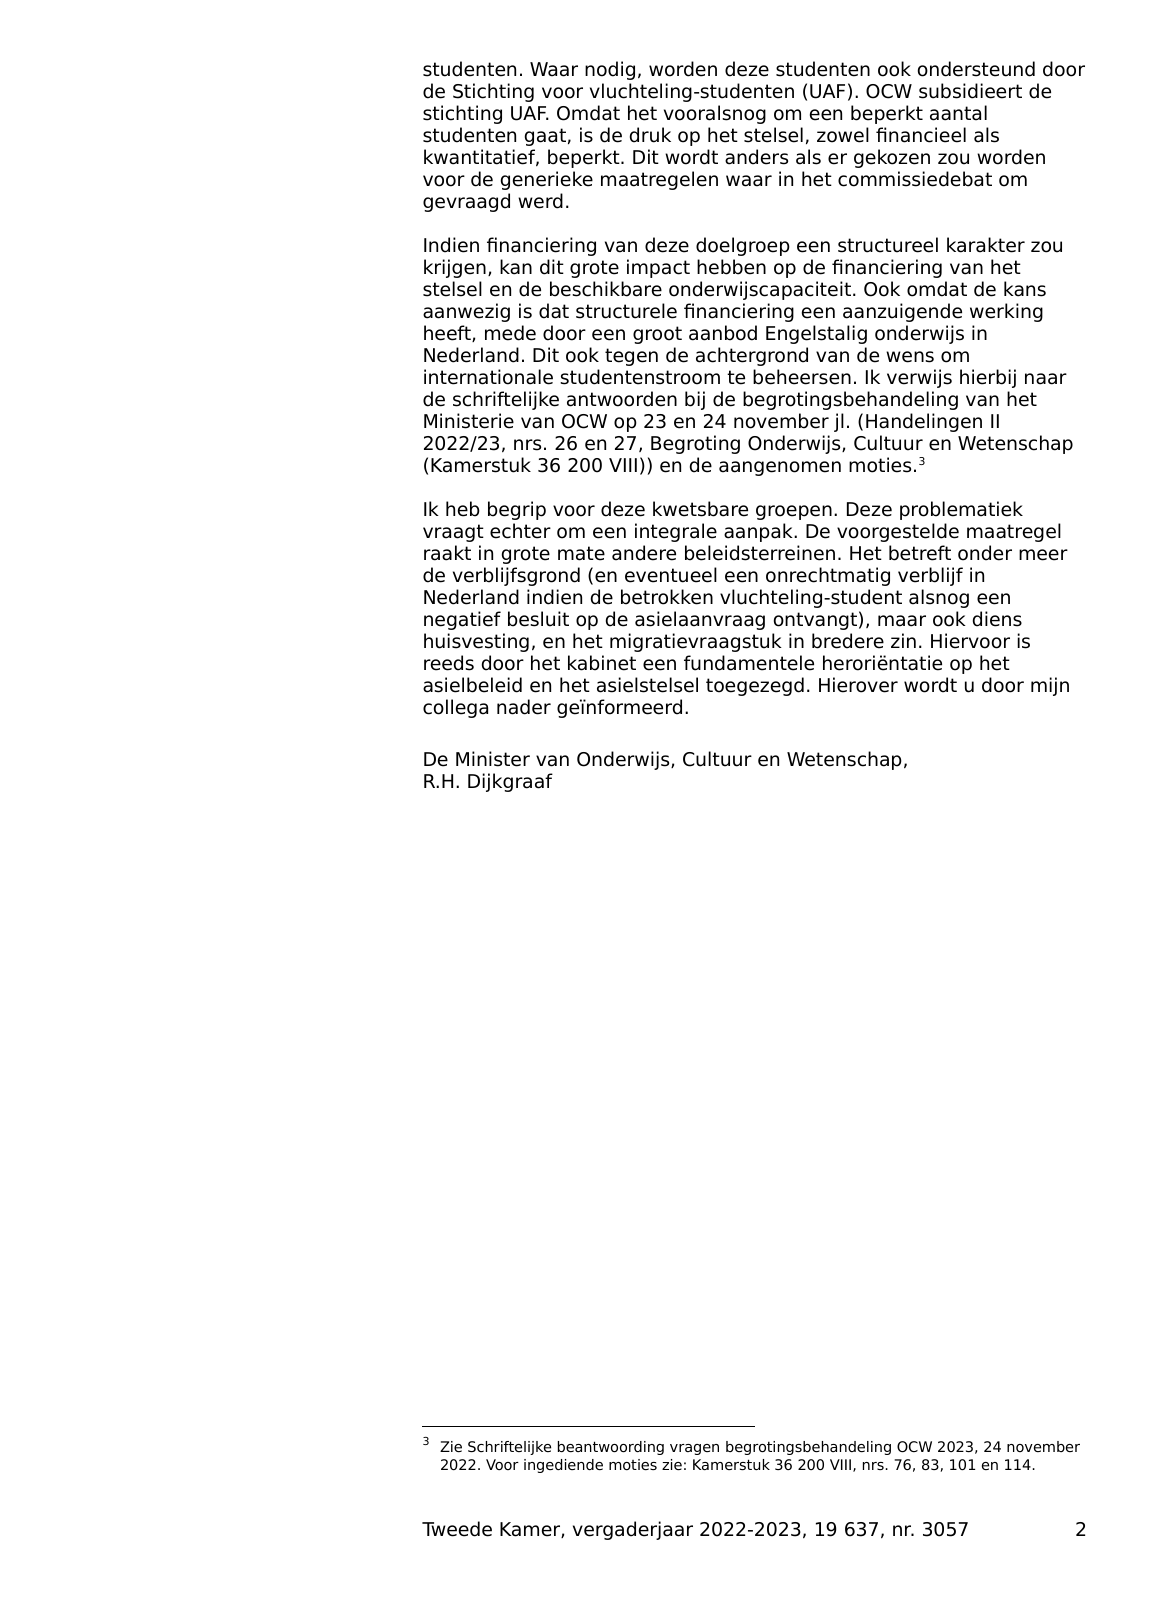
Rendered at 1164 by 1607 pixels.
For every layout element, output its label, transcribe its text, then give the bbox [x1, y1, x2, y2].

text De Minister van Onderwijs, Cultuur en Wetenschap, R.H. Dijkgraaf [422, 749, 1087, 793]
text Ik heb begrip voor deze kwetsbare groepen. Deze problematiek vraagt echter om een integrale aanpak. De voorgestelde maatregel raakt in grote mate andere beleidsterreinen. Het betreft onder meer de verblijfsgrond (en eventueel een onrechtmatig verblijf in Nederland indien de betrokken vluchteling-student alsnog een negatief besluit op de asielaanvraag ontvangt), maar ook diens huisvesting, en het migratievraagstuk in bredere zin. Hiervoor is reeds door het kabinet een fundamentele heroriëntatie op het asielbeleid en het asielstelsel toegezegd. Hierover wordt u door mijn collega nader geïnformeerd. [422, 499, 1087, 719]
text Indien financiering van deze doelgroep een structureel karakter zou krijgen, kan dit grote impact hebben op de financiering van het stelsel en de beschikbare onderwijscapaciteit. Ook omdat de kans aanwezig is dat structurele financiering een aanzuigende werking heeft, mede door een groot aanbod Engelstalig onderwijs in Nederland. Dit ook tegen de achtergrond van de wens om internationale studentenstroom te beheersen. Ik verwijs hierbij naar de schriftelijke antwoorden bij de begrotingsbehandeling van het Ministerie van OCW op 23 en 24 november jl. (Handelingen II 2022/23, nrs. 26 en 27, Begroting Onderwijs, Cultuur en Wetenschap (Kamerstuk 36 200 VIII)) en de aangenomen moties. [422, 235, 1087, 477]
text studenten. Waar nodig, worden deze studenten ook ondersteund door de Stichting voor vluchteling-studenten (UAF). OCW subsidieert de stichting UAF. Omdat het vooralsnog om een beperkt aantal studenten gaat, is de druk op het stelsel, zowel financieel als kwantitatief, beperkt. Dit wordt anders als er gekozen zou worden voor de generieke maatregelen waar in het commissiedebat om gevraagd werd. [422, 59, 1087, 213]
text Zie Schriftelijke beantwoording vragen begrotingsbehandeling OCW 2023, 24 november 2022. Voor ingediende moties zie: Kamerstuk 36 200 VIII, nrs. 76, 83, 101 en 114. [422, 1435, 1087, 1474]
